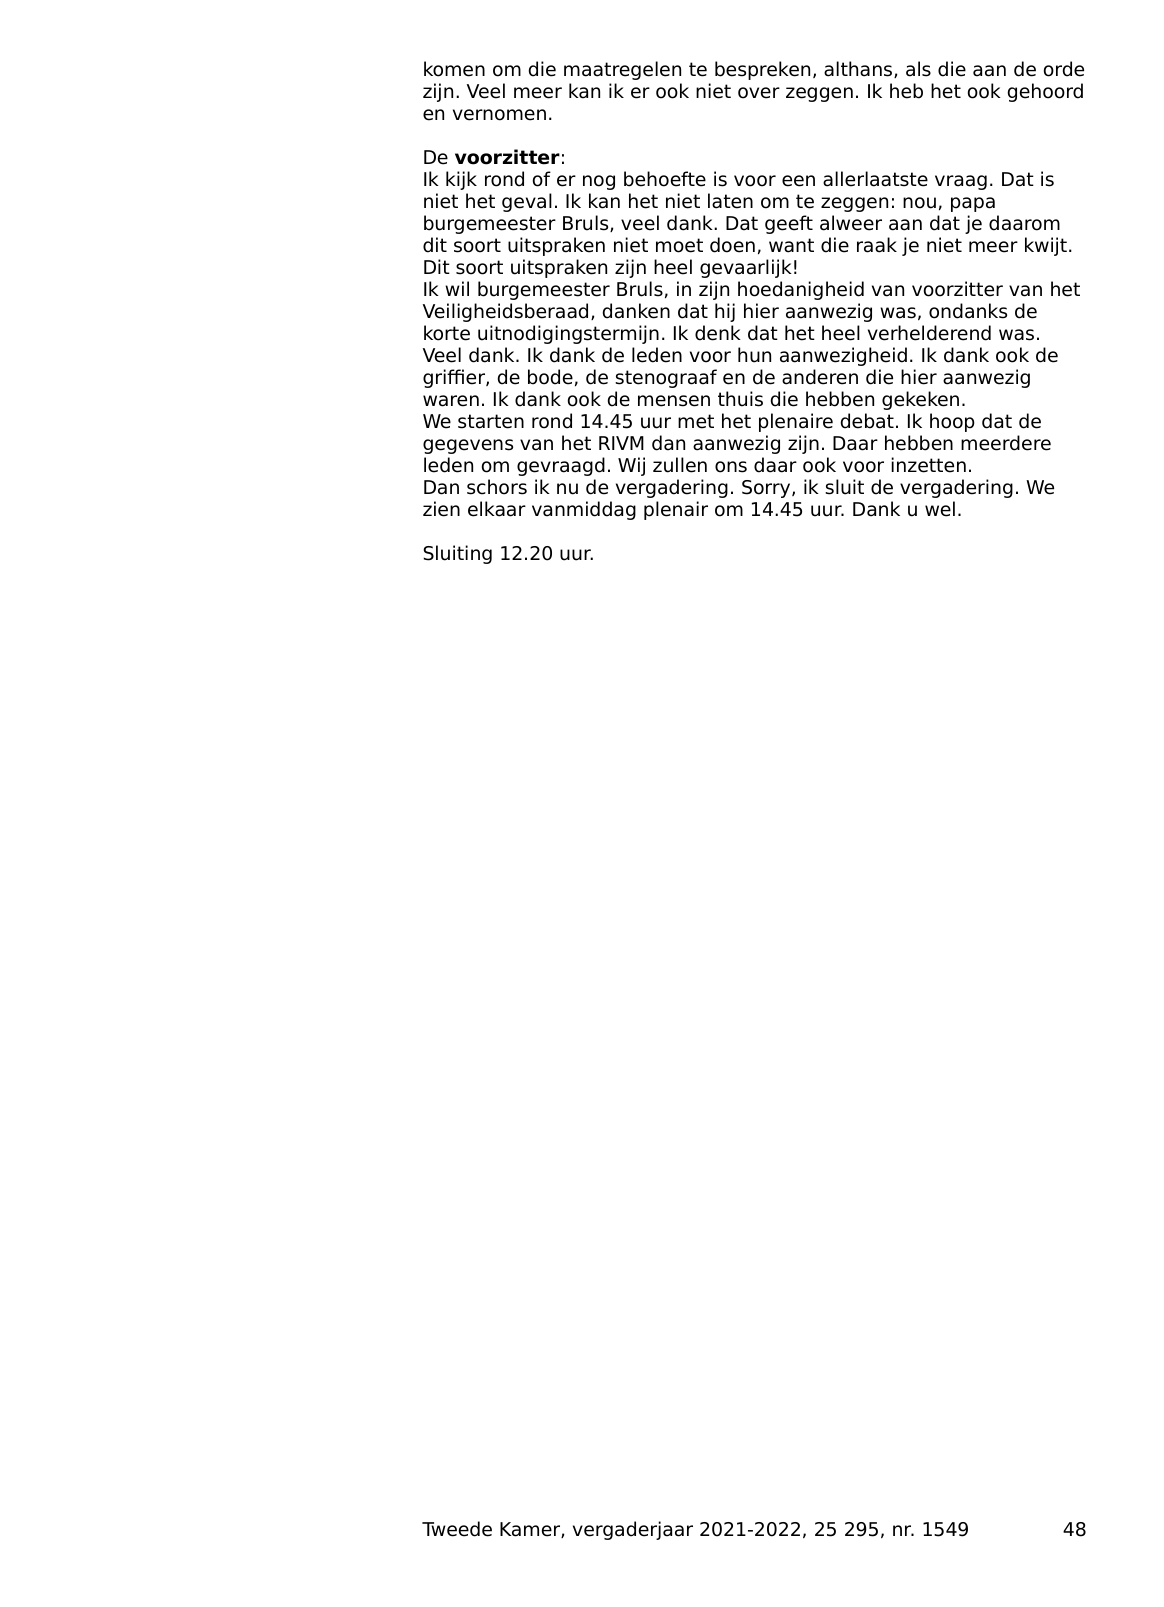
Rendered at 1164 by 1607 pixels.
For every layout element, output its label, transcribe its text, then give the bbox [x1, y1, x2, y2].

text Ik kijk rond of er nog behoefte is voor een allerlaatste vraag. Dat is niet het geval. Ik kan het niet laten om te zeggen: nou, papa burgemeester Bruls, veel dank. Dat geeft alweer aan dat je daarom dit soort uitspraken niet moet doen, want die raak je niet meer kwijt. Dit soort uitspraken zijn heel gevaarlijk! [422, 169, 1087, 279]
text Sluiting 12.20 uur. [422, 543, 1087, 565]
text De voorzitter: [422, 147, 1087, 169]
text Dan schors ik nu de vergadering. Sorry, ik sluit de vergadering. We zien elkaar vanmiddag plenair om 14.45 uur. Dank u wel. [422, 477, 1087, 521]
text We starten rond 14.45 uur met het plenaire debat. Ik hoop dat de gegevens van het RIVM dan aanwezig zijn. Daar hebben meerdere leden om gevraagd. Wij zullen ons daar ook voor inzetten. [422, 411, 1087, 477]
text komen om die maatregelen te bespreken, althans, als die aan de orde zijn. Veel meer kan ik er ook niet over zeggen. Ik heb het ook gehoord en vernomen. [422, 59, 1087, 125]
text Ik wil burgemeester Bruls, in zijn hoedanigheid van voorzitter van het Veiligheidsberaad, danken dat hij hier aanwezig was, ondanks de korte uitnodigingstermijn. Ik denk dat het heel verhelderend was. Veel dank. Ik dank de leden voor hun aanwezigheid. Ik dank ook de griffier, de bode, de stenograaf en de anderen die hier aanwezig waren. Ik dank ook de mensen thuis die hebben gekeken. [422, 279, 1087, 411]
